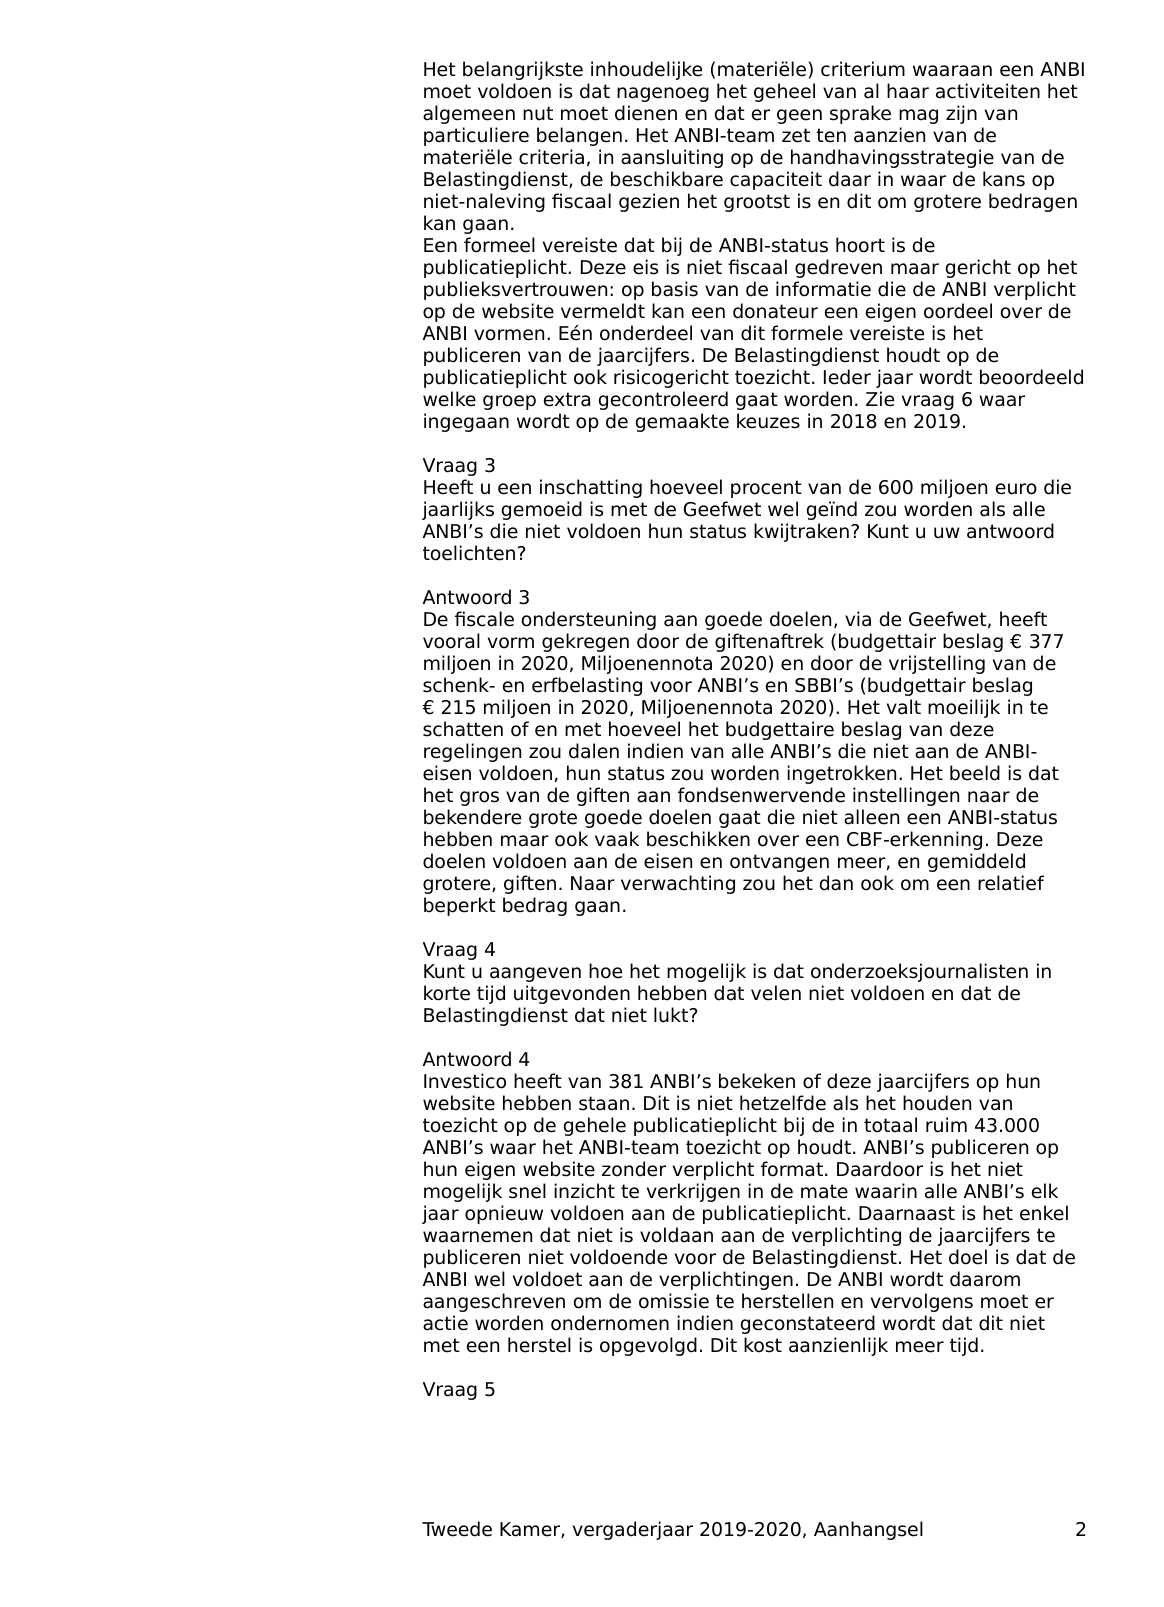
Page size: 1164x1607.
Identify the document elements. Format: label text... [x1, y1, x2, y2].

text Heeft u een inschatting hoeveel procent van de 600 miljoen euro die jaarlijks gemoeid is met de Geefwet wel geïnd zou worden als alle ANBI’s die niet voldoen hun status kwijtraken? Kunt u uw antwoord toelichten? [422, 477, 1087, 565]
text Investico heeft van 381 ANBI’s bekeken of deze jaarcijfers op hun website hebben staan. Dit is niet hetzelfde als het houden van toezicht op de gehele publicatieplicht bij de in totaal ruim 43.000 ANBI’s waar het ANBI-team toezicht op houdt. ANBI’s publiceren op hun eigen website zonder verplicht format. Daardoor is het niet mogelijk snel inzicht te verkrijgen in de mate waarin alle ANBI’s elk jaar opnieuw voldoen aan de publicatieplicht. Daarnaast is het enkel waarnemen dat niet is voldaan aan de verplichting de jaarcijfers te publiceren niet voldoende voor de Belastingdienst. Het doel is dat de ANBI wel voldoet aan de verplichtingen. De ANBI wordt daarom aangeschreven om de omissie te herstellen en vervolgens moet er actie worden ondernomen indien geconstateerd wordt dat dit niet met een herstel is opgevolgd. Dit kost aanzienlijk meer tijd. [422, 1071, 1087, 1357]
text Kunt u aangeven hoe het mogelijk is dat onderzoeksjournalisten in korte tijd uitgevonden hebben dat velen niet voldoen en dat de Belastingdienst dat niet lukt? [422, 961, 1087, 1027]
text Vraag 3 [422, 455, 1087, 477]
text De fiscale ondersteuning aan goede doelen, via de Geefwet, heeft vooral vorm gekregen door de giftenaftrek (budgettair beslag € 377 miljoen in 2020, Miljoenennota 2020) en door de vrijstelling van de schenk- en erfbelasting voor ANBI’s en SBBI’s (budgettair beslag € 215 miljoen in 2020, Miljoenennota 2020). Het valt moeilijk in te schatten of en met hoeveel het budgettaire beslag van deze regelingen zou dalen indien van alle ANBI’s die niet aan de ANBI-eisen voldoen, hun status zou worden ingetrokken. Het beeld is dat het gros van de giften aan fondsenwervende instellingen naar de bekendere grote goede doelen gaat die niet alleen een ANBI-status hebben maar ook vaak beschikken over een CBF-erkenning. Deze doelen voldoen aan de eisen en ontvangen meer, en gemiddeld grotere, giften. Naar verwachting zou het dan ook om een relatief beperkt bedrag gaan. [422, 609, 1087, 917]
text Antwoord 3 [422, 587, 1087, 609]
text Vraag 4 [422, 939, 1087, 961]
text Antwoord 4 [422, 1049, 1087, 1071]
text Vraag 5 [422, 1379, 1087, 1401]
text Een formeel vereiste dat bij de ANBI-status hoort is de publicatieplicht. Deze eis is niet fiscaal gedreven maar gericht op het publieksvertrouwen: op basis van de informatie die de ANBI verplicht op de website vermeldt kan een donateur een eigen oordeel over de ANBI vormen. Eén onderdeel van dit formele vereiste is het publiceren van de jaarcijfers. De Belastingdienst houdt op de publicatieplicht ook risicogericht toezicht. Ieder jaar wordt beoordeeld welke groep extra gecontroleerd gaat worden. Zie vraag 6 waar ingegaan wordt op de gemaakte keuzes in 2018 en 2019. [422, 235, 1087, 433]
text Het belangrijkste inhoudelijke (materiële) criterium waaraan een ANBI moet voldoen is dat nagenoeg het geheel van al haar activiteiten het algemeen nut moet dienen en dat er geen sprake mag zijn van particuliere belangen. Het ANBI-team zet ten aanzien van de materiële criteria, in aansluiting op de handhavingsstrategie van de Belastingdienst, de beschikbare capaciteit daar in waar de kans op niet-naleving fiscaal gezien het grootst is en dit om grotere bedragen kan gaan. [422, 59, 1087, 235]
